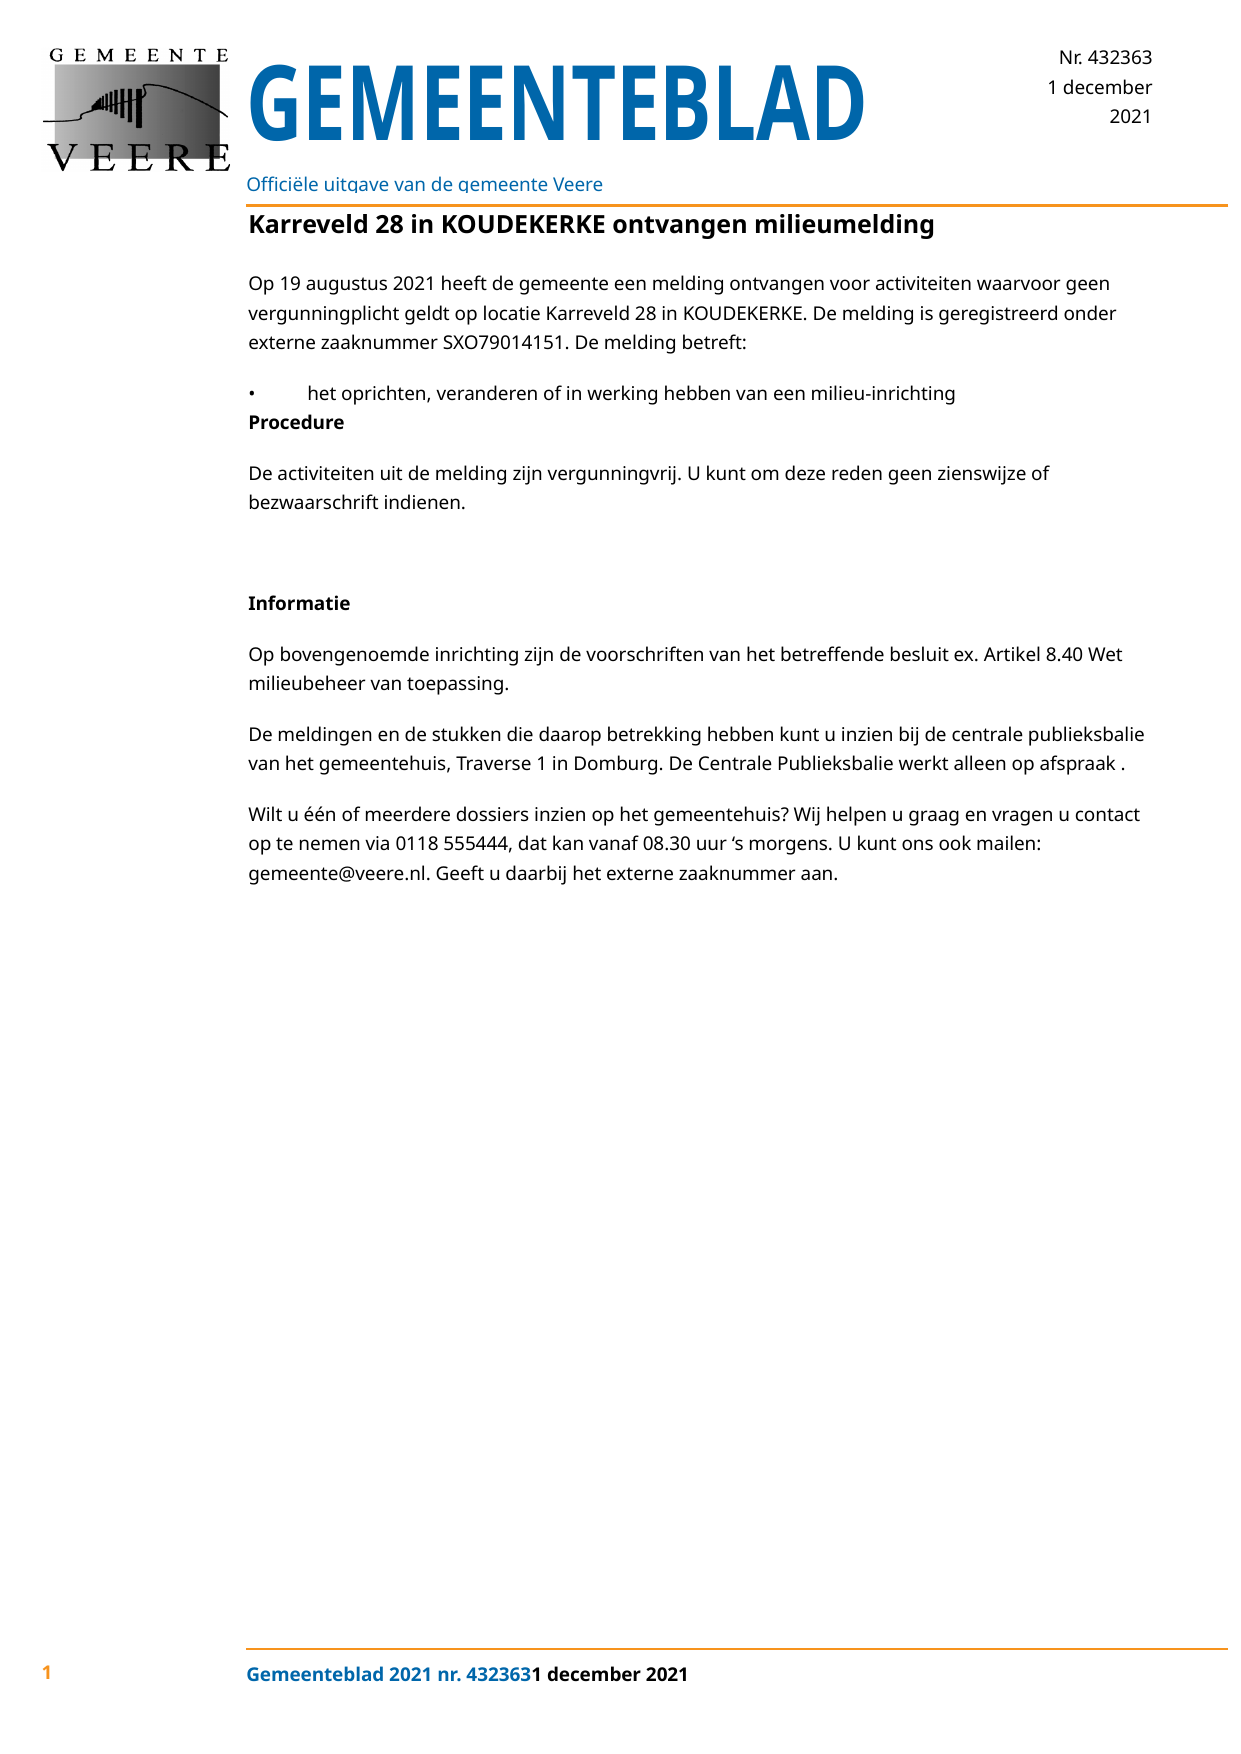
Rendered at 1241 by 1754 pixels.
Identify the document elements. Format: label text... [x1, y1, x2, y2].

text Op 19 augustus 2021 heeft de gemeente een melding ontvangen voor activiteiten waarvoor geen vergunningplicht geldt op locatie Karreveld 28 in KOUDEKERKE. De melding is geregistreerd onder externe zaaknummer SXO79014151. De melding betreft: [248, 270, 1152, 355]
text Procedure [248, 409, 1152, 435]
text Informatie [248, 590, 1152, 616]
text De meldingen en de stukken die daarop betrekking hebben kunt u inzien bij de centrale publieksbalie van het gemeentehuis, Traverse 1 in Domburg. De Centrale Publieksbalie werkt alleen op afspraak . [248, 721, 1152, 776]
text Karreveld 28 in KOUDEKERKE ontvangen milieumelding [248, 207, 1152, 241]
list het oprichten, veranderen of in werking hebben van een milieu-inrichting [248, 380, 1152, 406]
text De activiteiten uit de melding zijn vergunningvrij. U kunt om deze reden geen zienswijze of bezwaarschrift indienen. [248, 460, 1152, 515]
text Wilt u één of meerdere dossiers inzien op het gemeentehuis? Wij helpen u graag en vragen u contact op te nemen via 0118 555444, dat kan vanaf 08.30 uur ‘s morgens. U kunt ons ook mailen: gemeente@veere.nl. Geeft u daarbij het externe zaaknummer aan. [248, 801, 1152, 886]
text Op bovengenoemde inrichting zijn de voorschriften van het betreffende besluit ex. Artikel 8.40 Wet milieubeheer van toepassing. [248, 641, 1152, 696]
picture [41, 47, 231, 172]
